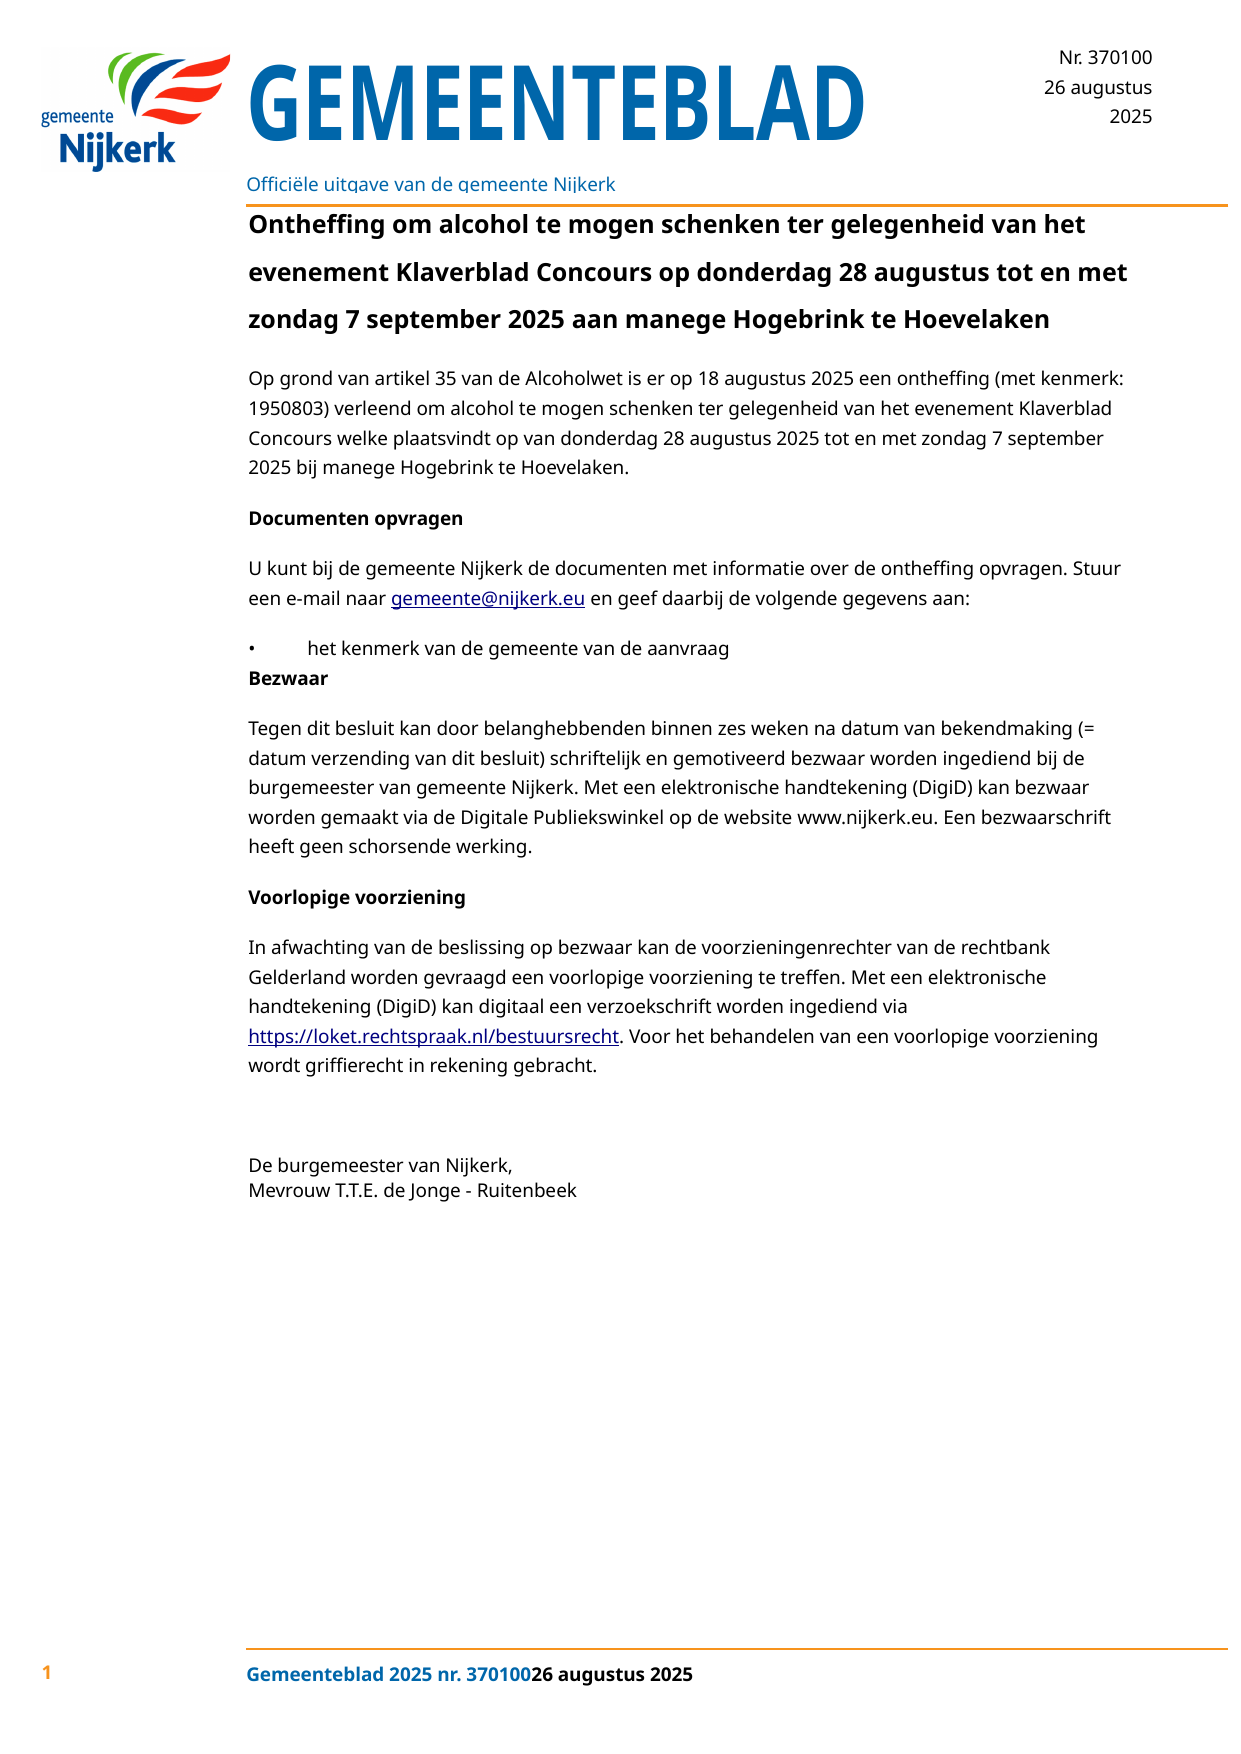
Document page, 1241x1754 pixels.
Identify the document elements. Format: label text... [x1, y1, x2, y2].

text Bezwaar [248, 665, 1152, 690]
picture [41, 47, 231, 172]
text Ontheffing om alcohol te mogen schenken ter gelegenheid van het evenement Klaverblad Concours op donderdag 28 augustus tot en met zondag 7 september 2025 aan manege Hogebrink te Hoevelaken [248, 207, 1152, 336]
text Tegen dit besluit kan door belanghebbenden binnen zes weken na datum van bekendmaking (= datum verzending van dit besluit) schriftelijk en gemotiveerd bezwaar worden ingediend bij de burgemeester van gemeente Nijkerk. Met een elektronische handtekening (DigiD) kan bezwaar worden gemaakt via de Digitale Publiekswinkel op de website www.nijkerk.eu. Een bezwaarschrift heeft geen schorsende werking. [248, 715, 1152, 859]
text Mevrouw T.T.E. de Jonge - Ruitenbeek [248, 1178, 1152, 1203]
text In afwachting van de beslissing op bezwaar kan de voorzieningenrechter van de rechtbank Gelderland worden gevraagd een voorlopige voorziening te treffen. Met een elektronische handtekening (DigiD) kan digitaal een verzoekschrift worden ingediend via https://loket.rechtspraak.nl/bestuursrecht. Voor het behandelen van een voorlopige voorziening wordt griffierecht in rekening gebracht. [248, 934, 1152, 1078]
text Op grond van artikel 35 van de Alcoholwet is er op 18 augustus 2025 een ontheffing (met kenmerk: 1950803) verleend om alcohol te mogen schenken ter gelegenheid van het evenement Klaverblad Concours welke plaatsvindt op van donderdag 28 augustus 2025 tot en met zondag 7 september 2025 bij manege Hogebrink te Hoevelaken. [248, 366, 1152, 480]
list het kenmerk van de gemeente van de aanvraag [248, 635, 1152, 661]
text Voorlopige voorziening [248, 884, 1152, 909]
text Documenten opvragen [248, 505, 1152, 530]
text U kunt bij de gemeente Nijkerk de documenten met informatie over de ontheffing opvragen. Stuur een e-mail naar gemeente@nijkerk.eu en geef daarbij de volgende gegevens aan: [248, 555, 1152, 610]
text De burgemeester van Nijkerk, [248, 1152, 1152, 1178]
